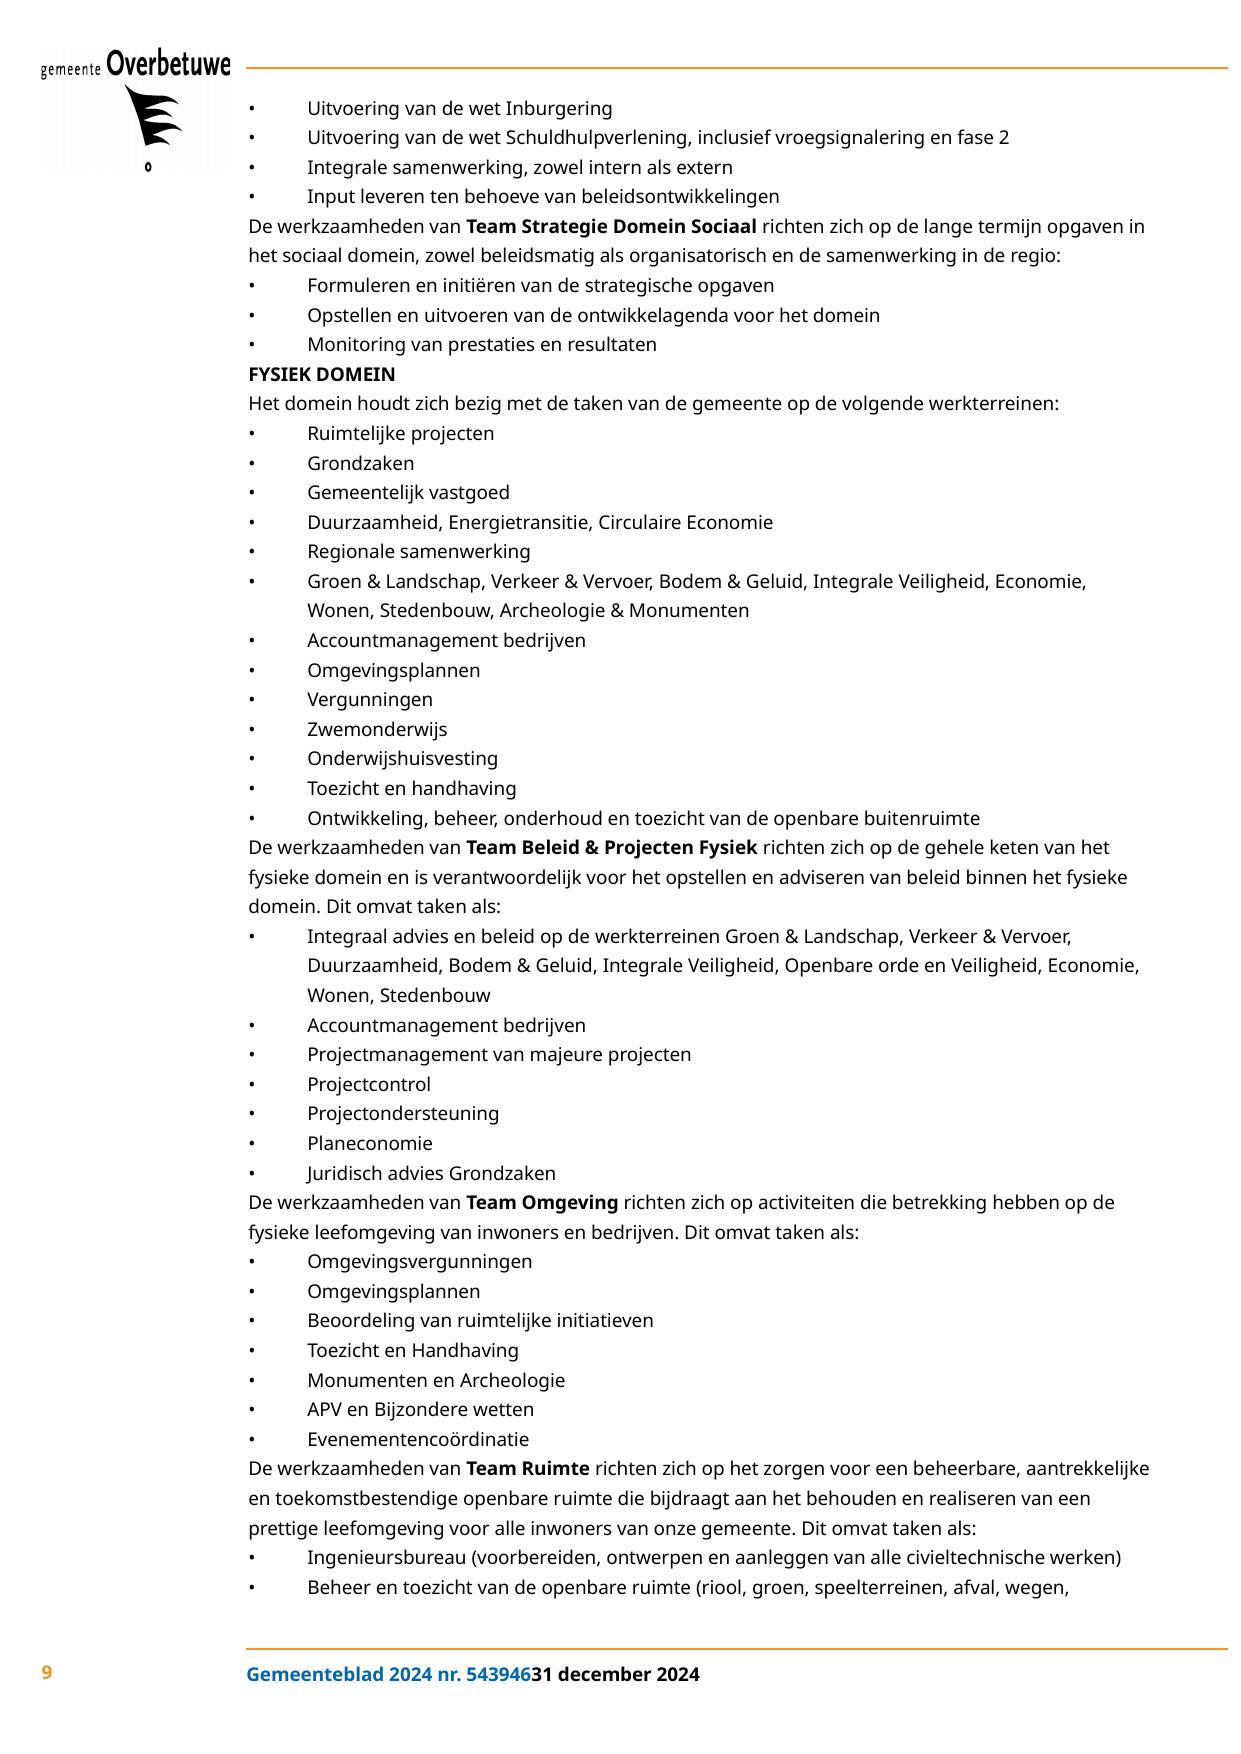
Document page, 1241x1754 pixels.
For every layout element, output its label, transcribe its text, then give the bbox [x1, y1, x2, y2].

list Omgevingsplannen [248, 657, 1152, 683]
list Regionale samenwerking [248, 538, 1152, 564]
list Ruimtelijke projecten [248, 420, 1152, 446]
list Formuleren en initiëren van de strategische opgaven [248, 272, 1152, 298]
list Onderwijshuisvesting [248, 746, 1152, 771]
list Beheer en toezicht van de openbare ruimte (riool, groen, speelterreinen, afval, wegen, [248, 1574, 1152, 1600]
list APV en Bijzondere wetten [248, 1396, 1152, 1422]
list Juridisch advies Grondzaken [248, 1160, 1152, 1186]
list Uitvoering van de wet Schuldhulpverlening, inclusief vroegsignalering en fase 2 [248, 124, 1152, 150]
text De werkzaamheden van Team Ruimte richten zich op het zorgen voor een beheerbare, aantrekkelijke en toekomstbestendige openbare ruimte die bijdraagt aan het behouden en realiseren van een prettige leefomgeving voor alle inwoners van onze gemeente. Dit omvat taken als: [248, 1456, 1152, 1541]
list Uitvoering van de wet Inburgering [248, 95, 1152, 121]
list Projectcontrol [248, 1071, 1152, 1097]
list Beoordeling van ruimtelijke initiatieven [248, 1308, 1152, 1333]
text De werkzaamheden van Team Beleid & Projecten Fysiek richten zich op de gehele keten van het fysieke domein en is verantwoordelijk voor het opstellen en adviseren van beleid binnen het fysieke domein. Dit omvat taken als: [248, 834, 1152, 919]
text Het domein houdt zich bezig met de taken van de gemeente op de volgende werkterreinen: [248, 391, 1152, 416]
list Integraal advies en beleid op de werkterreinen Groen & Landschap, Verkeer & Vervoer, Duurzaamheid, Bodem & Geluid, Integrale Veiligheid, Openbare orde en Veiligheid, Economie, Wonen, Stedenbouw [248, 923, 1152, 1008]
list Projectmanagement van majeure projecten [248, 1041, 1152, 1067]
list Toezicht en handhaving [248, 775, 1152, 801]
list Grondzaken [248, 450, 1152, 476]
list Groen & Landschap, Verkeer & Vervoer, Bodem & Geluid, Integrale Veiligheid, Economie, Wonen, Stedenbouw, Archeologie & Monumenten [248, 568, 1152, 623]
list Gemeentelijk vastgoed [248, 479, 1152, 505]
list Vergunningen [248, 686, 1152, 712]
list Evenementencoördinatie [248, 1426, 1152, 1452]
list Monitoring van prestaties en resultaten [248, 331, 1152, 357]
list Monumenten en Archeologie [248, 1367, 1152, 1393]
list Opstellen en uitvoeren van de ontwikkelagenda voor het domein [248, 302, 1152, 328]
list Omgevingsplannen [248, 1278, 1152, 1304]
list Duurzaamheid, Energietransitie, Circulaire Economie [248, 509, 1152, 535]
list Ontwikkeling, beheer, onderhoud en toezicht van de openbare buitenruimte [248, 805, 1152, 831]
text De werkzaamheden van Team Strategie Domein Sociaal richten zich op de lange termijn opgaven in het sociaal domein, zowel beleidsmatig als organisatorisch en de samenwerking in de regio: [248, 213, 1152, 268]
list Omgevingsvergunningen [248, 1248, 1152, 1274]
list Planeconomie [248, 1130, 1152, 1156]
text FYSIEK DOMEIN [248, 361, 1152, 387]
list Input leveren ten behoeve van beleidsontwikkelingen [248, 183, 1152, 209]
list Projectondersteuning [248, 1101, 1152, 1126]
text De werkzaamheden van Team Omgeving richten zich op activiteiten die betrekking hebben op de fysieke leefomgeving van inwoners en bedrijven. Dit omvat taken als: [248, 1189, 1152, 1245]
picture [41, 47, 231, 172]
list Accountmanagement bedrijven [248, 1012, 1152, 1038]
list Toezicht en Handhaving [248, 1337, 1152, 1363]
list Accountmanagement bedrijven [248, 627, 1152, 653]
list Ingenieursbureau (voorbereiden, ontwerpen en aanleggen van alle civieltechnische werken) [248, 1544, 1152, 1570]
list Integrale samenwerking, zowel intern als extern [248, 154, 1152, 180]
list Zwemonderwijs [248, 716, 1152, 742]
